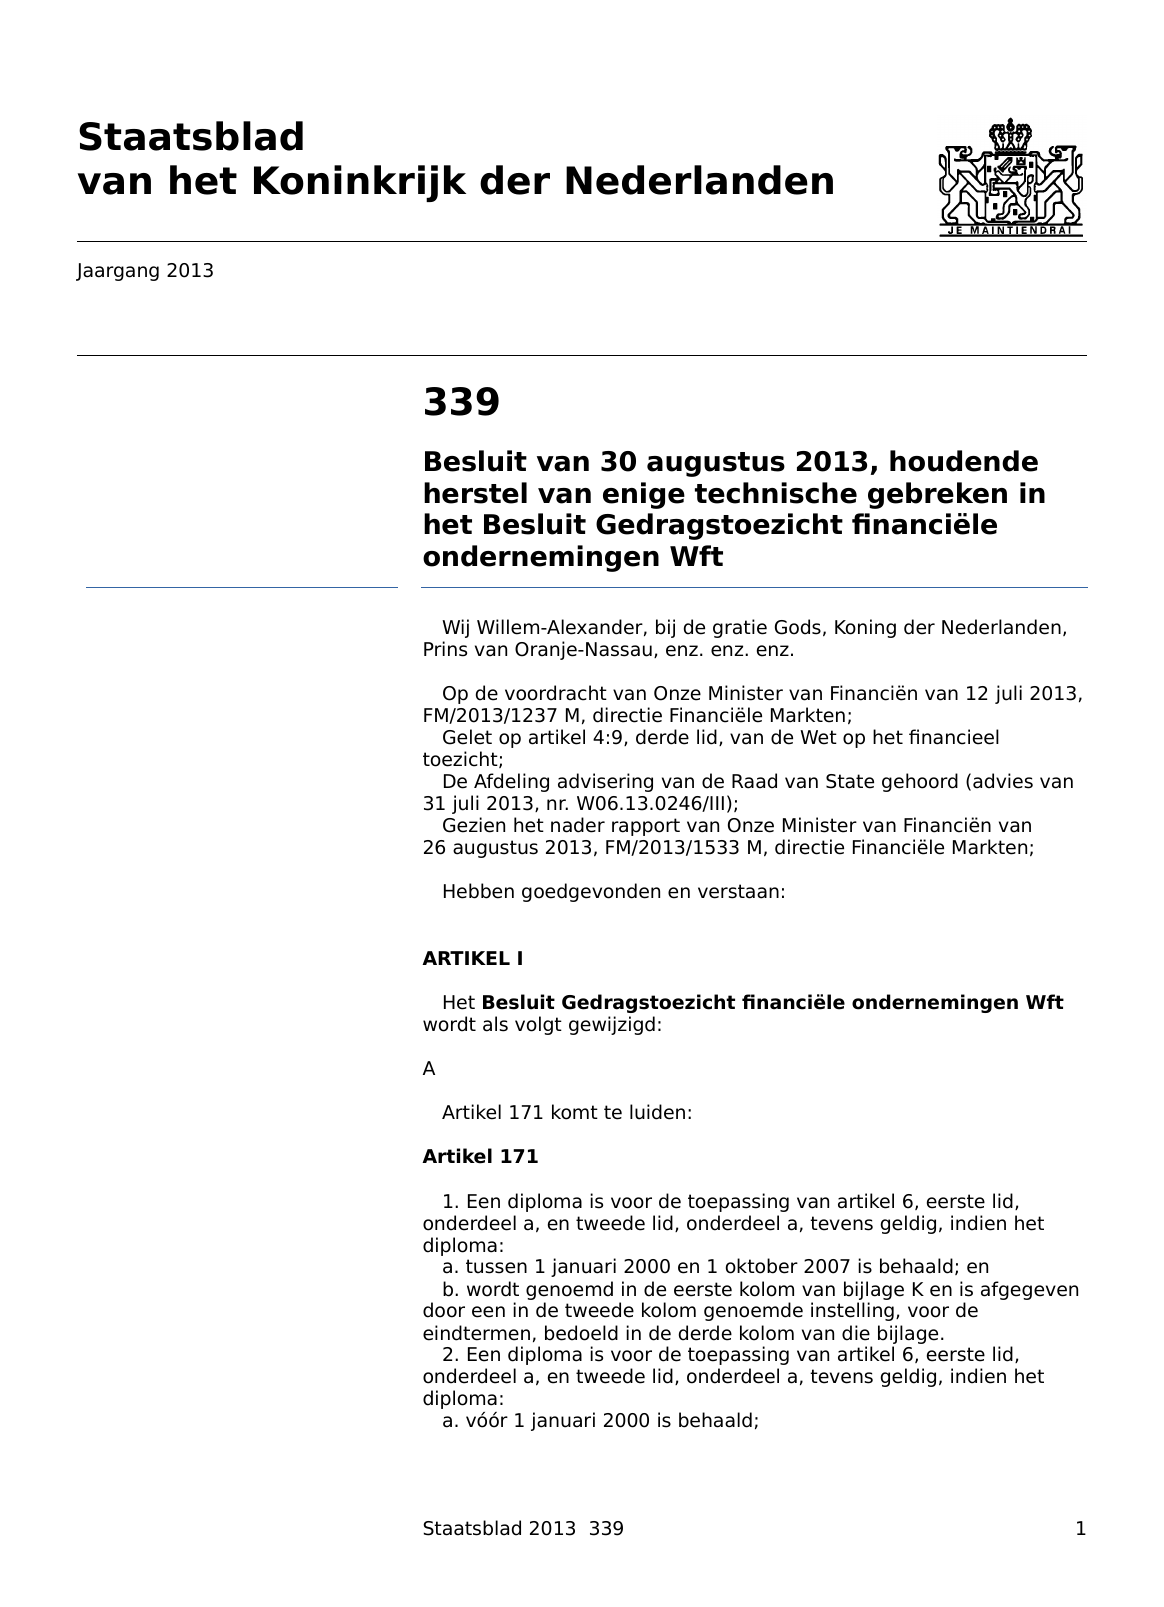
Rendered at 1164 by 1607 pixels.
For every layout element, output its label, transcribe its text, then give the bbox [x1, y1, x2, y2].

text 1. Een diploma is voor de toepassing van artikel 6, eerste lid, onderdeel a, en tweede lid, onderdeel a, tevens geldig, indien het diploma: [422, 1191, 1087, 1256]
text A [422, 1058, 1087, 1080]
text Hebben goedgevonden en verstaan: [422, 881, 1087, 903]
text Wij Willem-Alexander, bij de gratie Gods, Koning der Nederlanden, Prins van Oranje-Nassau, enz. enz. enz. [422, 617, 1087, 661]
picture [936, 115, 1087, 240]
text Besluit van 30 augustus 2013, houdende herstel van enige technische gebreken in het Besluit Gedragstoezicht financiële ondernemingen Wft [422, 447, 1087, 573]
text a. vóór 1 januari 2000 is behaald; [422, 1410, 1087, 1432]
table_cell Jaargang 2013 [77, 242, 1087, 355]
text Gezien het nader rapport van Onze Minister van Financiën van 26 augustus 2013, FM/2013/1533 M, directie Financiële Markten; [422, 815, 1087, 859]
table_header Staatsblad van het Koninkrijk der Nederlanden [77, 100, 886, 241]
subtitle 339 [422, 381, 1087, 424]
text Op de voordracht van Onze Minister van Financiën van 12 juli 2013, FM/2013/1237 M, directie Financiële Markten; [422, 683, 1087, 727]
table_header [886, 100, 1087, 241]
text b. wordt genoemd in de eerste kolom van bijlage K en is afgegeven door een in de tweede kolom genoemde instelling, voor de eindtermen, bedoeld in de derde kolom van die bijlage. [422, 1278, 1087, 1344]
text Het Besluit Gedragstoezicht financiële ondernemingen Wft wordt als volgt gewijzigd: [422, 992, 1087, 1036]
subtitle ARTIKEL I [422, 948, 1087, 970]
text Gelet op artikel 4:9, derde lid, van de Wet op het financieel toezicht; [422, 727, 1087, 771]
text Artikel 171 komt te luiden: [422, 1102, 1087, 1124]
text a. tussen 1 januari 2000 en 1 oktober 2007 is behaald; en [422, 1256, 1087, 1278]
text De Afdeling advisering van de Raad van State gehoord (advies van 31 juli 2013, nr. W06.13.0246/III); [422, 771, 1087, 815]
subtitle Artikel 171 [422, 1146, 1087, 1168]
text 2. Een diploma is voor de toepassing van artikel 6, eerste lid, onderdeel a, en tweede lid, onderdeel a, tevens geldig, indien het diploma: [422, 1344, 1087, 1410]
